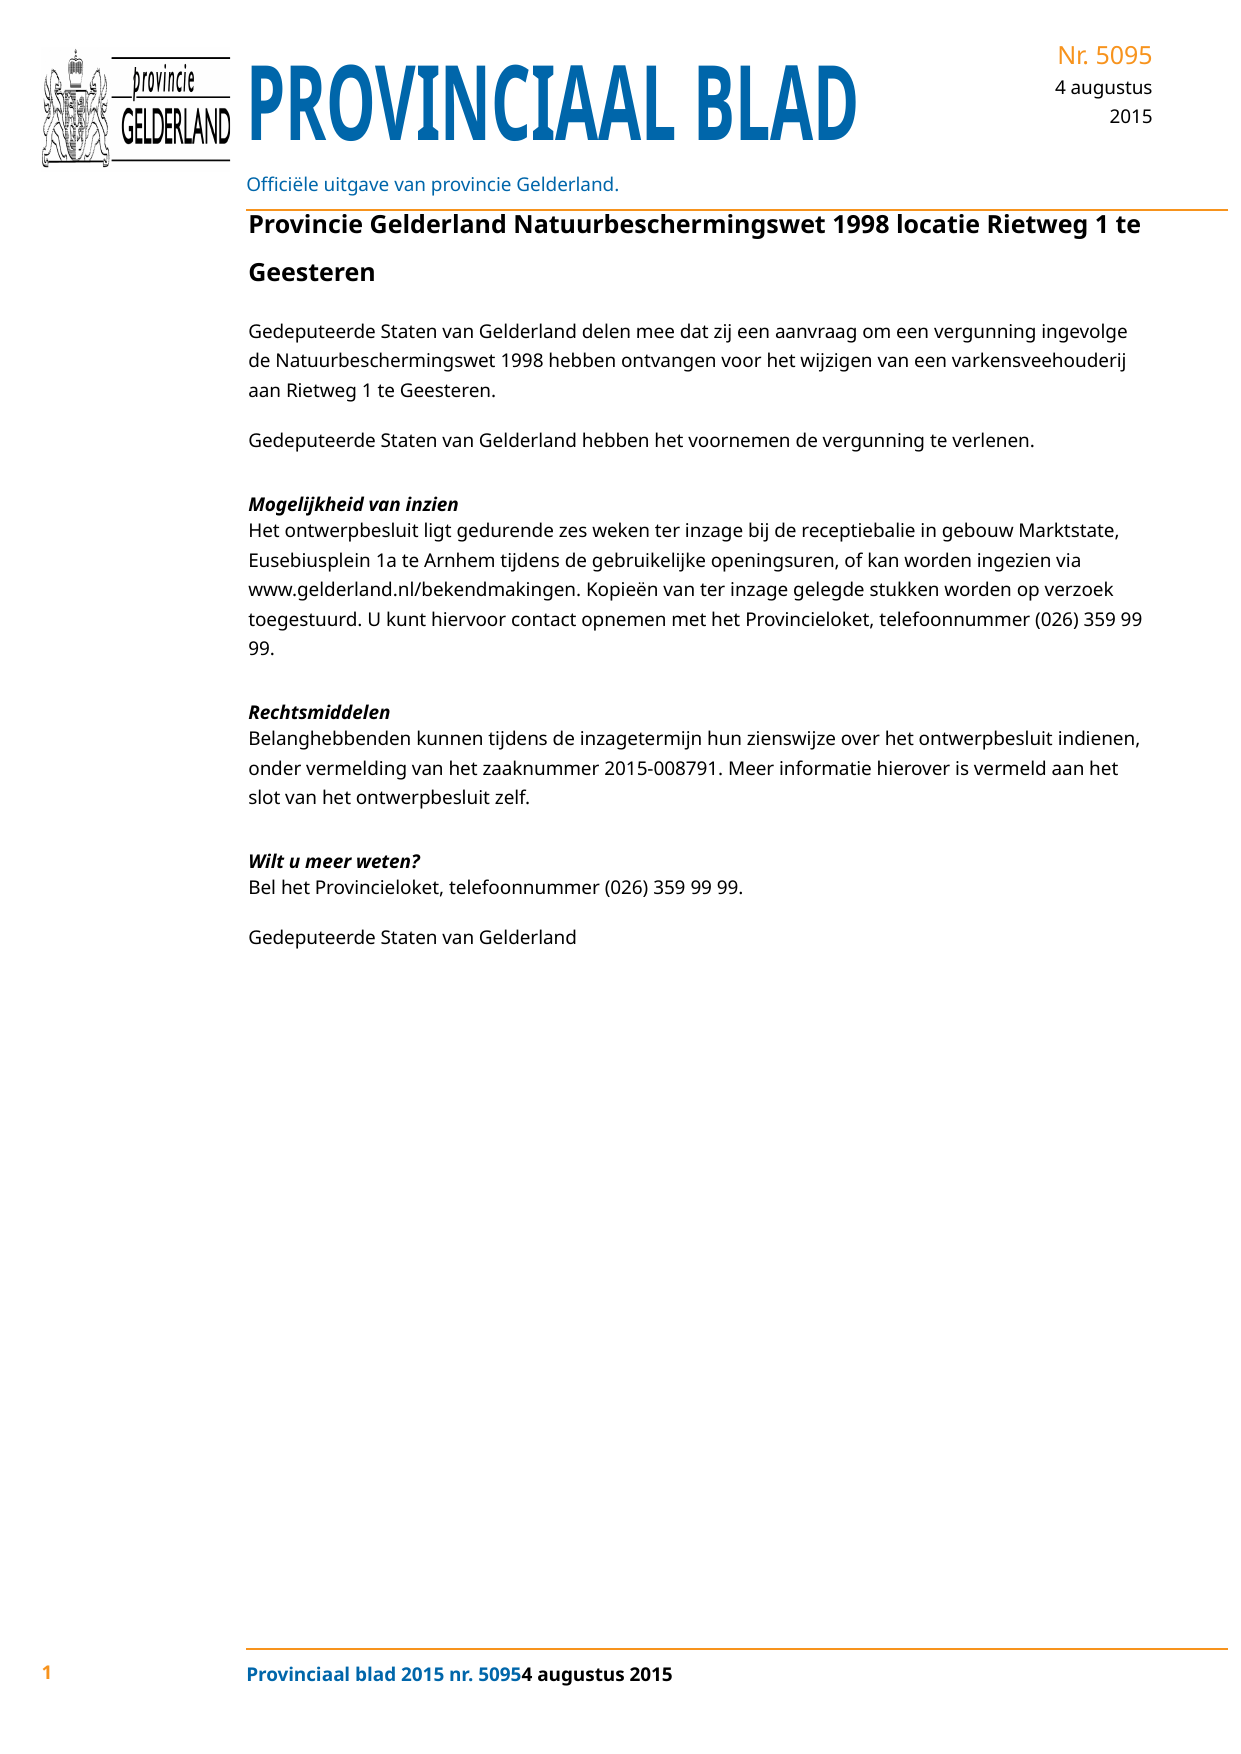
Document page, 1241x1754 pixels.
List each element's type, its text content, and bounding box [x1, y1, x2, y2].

text Gedeputeerde Staten van Gelderland hebben het voornemen de vergunning te verlenen. [248, 427, 1152, 453]
text Provincie Gelderland Natuurbeschermingswet 1998 locatie Rietweg 1 te Geesteren [248, 211, 1152, 288]
text Wilt u meer weten? [248, 848, 1152, 874]
text Gedeputeerde Staten van Gelderland delen mee dat zij een aanvraag om een vergunning ingevolge de Natuurbeschermingswet 1998 hebben ontvangen voor het wijzigen van een varkensveehouderij aan Rietweg 1 te Geesteren. [248, 318, 1152, 403]
text Belanghebbenden kunnen tijdens de inzagetermijn hun zienswijze over het ontwerpbesluit indienen, onder vermelding van het zaaknummer 2015-008791. Meer informatie hierover is vermeld aan het slot van het ontwerpbesluit zelf. [248, 725, 1152, 810]
text Het ontwerpbesluit ligt gedurende zes weken ter inzage bij de receptiebalie in gebouw Marktstate, Eusebiusplein 1a te Arnhem tijdens de gebruikelijke openingsuren, of kan worden ingezien via www.gelderland.nl/bekendmakingen. Kopieën van ter inzage gelegde stukken worden op verzoek toegestuurd. U kunt hiervoor contact opnemen met het Provincieloket, telefoonnummer (026) 359 99 99. [248, 517, 1152, 661]
picture [41, 47, 231, 172]
text Bel het Provincieloket, telefoonnummer (026) 359 99 99. [248, 874, 1152, 900]
text Gedeputeerde Staten van Gelderland [248, 924, 1152, 950]
text Mogelijkheid van inzien [248, 491, 1152, 517]
text Rechtsmiddelen [248, 699, 1152, 725]
